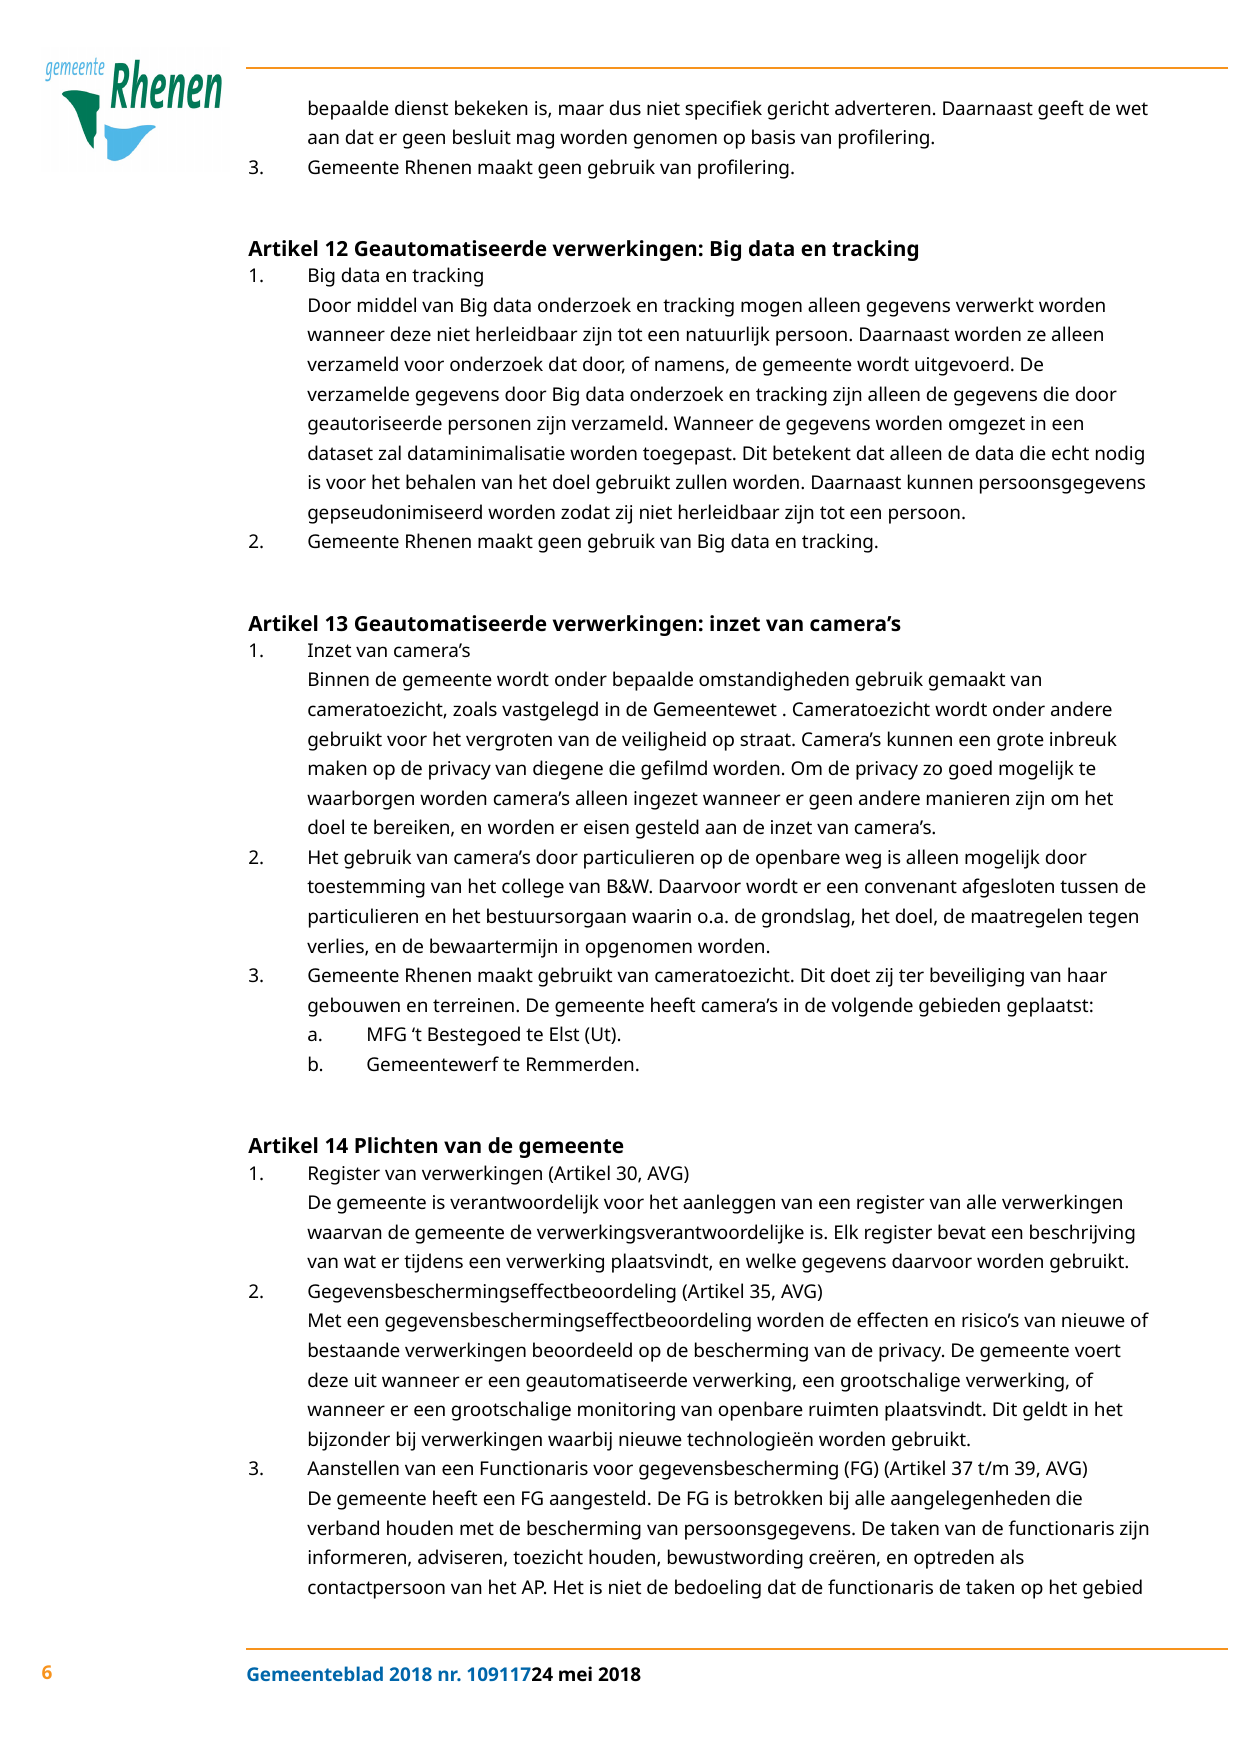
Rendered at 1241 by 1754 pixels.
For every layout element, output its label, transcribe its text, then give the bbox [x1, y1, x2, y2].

list Gemeentewerf te Remmerden. [307, 1051, 1152, 1077]
list De gemeente is verantwoordelijk voor het aanleggen van een register van alle verwerkingen waarvan de gemeente de verwerkingsverantwoordelijke is. Elk register bevat een beschrijving van wat er tijdens een verwerking plaatsvindt, en welke gegevens daarvoor worden gebruikt. [248, 1189, 1152, 1274]
text Artikel 14 Plichten van de gemeente [248, 1131, 1152, 1160]
list De gemeente heeft een FG aangesteld. De FG is betrokken bij alle aangelegenheden die verband houden met de bescherming van persoonsgegevens. De taken van de functionaris zijn informeren, adviseren, toezicht houden, bewustwording creëren, en optreden als contactpersoon van het AP. Het is niet de bedoeling dat de functionaris de taken op het gebied [248, 1485, 1152, 1599]
list Met een gegevensbeschermingseffectbeoordeling worden de effecten en risico’s van nieuwe of bestaande verwerkingen beoordeeld op de bescherming van de privacy. De gemeente voert deze uit wanneer er een geautomatiseerde verwerking, een grootschalige verwerking, of wanneer er een grootschalige monitoring van openbare ruimten plaatsvindt. Dit geldt in het bijzonder bij verwerkingen waarbij nieuwe technologieën worden gebruikt. [248, 1308, 1152, 1452]
list Gemeente Rhenen maakt geen gebruik van profilering. [248, 154, 1152, 180]
list Het gebruik van camera’s door particulieren op de openbare weg is alleen mogelijk door toestemming van het college van B&W. Daarvoor wordt er een convenant afgesloten tussen de particulieren en het bestuursorgaan waarin o.a. de grondslag, het doel, de maatregelen tegen verlies, en de bewaartermijn in opgenomen worden. [248, 844, 1152, 959]
list Register van verwerkingen (Artikel 30, AVG) [248, 1160, 1152, 1185]
list Big data en tracking [248, 262, 1152, 288]
list Gegevensbeschermingseffectbeoordeling (Artikel 35, AVG) [248, 1278, 1152, 1304]
list Binnen de gemeente wordt onder bepaalde omstandigheden gebruik gemaakt van cameratoezicht, zoals vastgelegd in de Gemeentewet . Cameratoezicht wordt onder andere gebruikt voor het vergroten van de veiligheid op straat. Camera’s kunnen een grote inbreuk maken op de privacy van diegene die gefilmd worden. Om de privacy zo goed mogelijk te waarborgen worden camera’s alleen ingezet wanneer er geen andere manieren zijn om het doel te bereiken, en worden er eisen gesteld aan de inzet van camera’s. [248, 667, 1152, 840]
list Gemeente Rhenen maakt gebruikt van cameratoezicht. Dit doet zij ter beveiliging van haar gebouwen en terreinen. De gemeente heeft camera’s in de volgende gebieden geplaatst: [248, 962, 1152, 1018]
list bepaalde dienst bekeken is, maar dus niet specifiek gericht adverteren. Daarnaast geeft de wet aan dat er geen besluit mag worden genomen op basis van profilering. [248, 95, 1152, 150]
list Inzet van camera’s [248, 637, 1152, 663]
list MFG ‘t Bestegoed te Elst (Ut). [307, 1022, 1152, 1047]
text Artikel 12 Geautomatiseerde verwerkingen: Big data en tracking [248, 234, 1152, 262]
text Artikel 13 Geautomatiseerde verwerkingen: inzet van camera’s [248, 609, 1152, 637]
list Gemeente Rhenen maakt geen gebruik van Big data en tracking. [248, 529, 1152, 554]
list Door middel van Big data onderzoek en tracking mogen alleen gegevens verwerkt worden wanneer deze niet herleidbaar zijn tot een natuurlijk persoon. Daarnaast worden ze alleen verzameld voor onderzoek dat door, of namens, de gemeente wordt uitgevoerd. De verzamelde gegevens door Big data onderzoek en tracking zijn alleen de gegevens die door geautoriseerde personen zijn verzameld. Wanneer de gegevens worden omgezet in een dataset zal dataminimalisatie worden toegepast. Dit betekent dat alleen de data die echt nodig is voor het behalen van het doel gebruikt zullen worden. Daarnaast kunnen persoonsgegevens gepseudonimiseerd worden zodat zij niet herleidbaar zijn tot een persoon. [248, 292, 1152, 525]
picture [41, 47, 231, 172]
list Aanstellen van een Functionaris voor gegevensbescherming (FG) (Artikel 37 t/m 39, AVG) [248, 1456, 1152, 1481]
